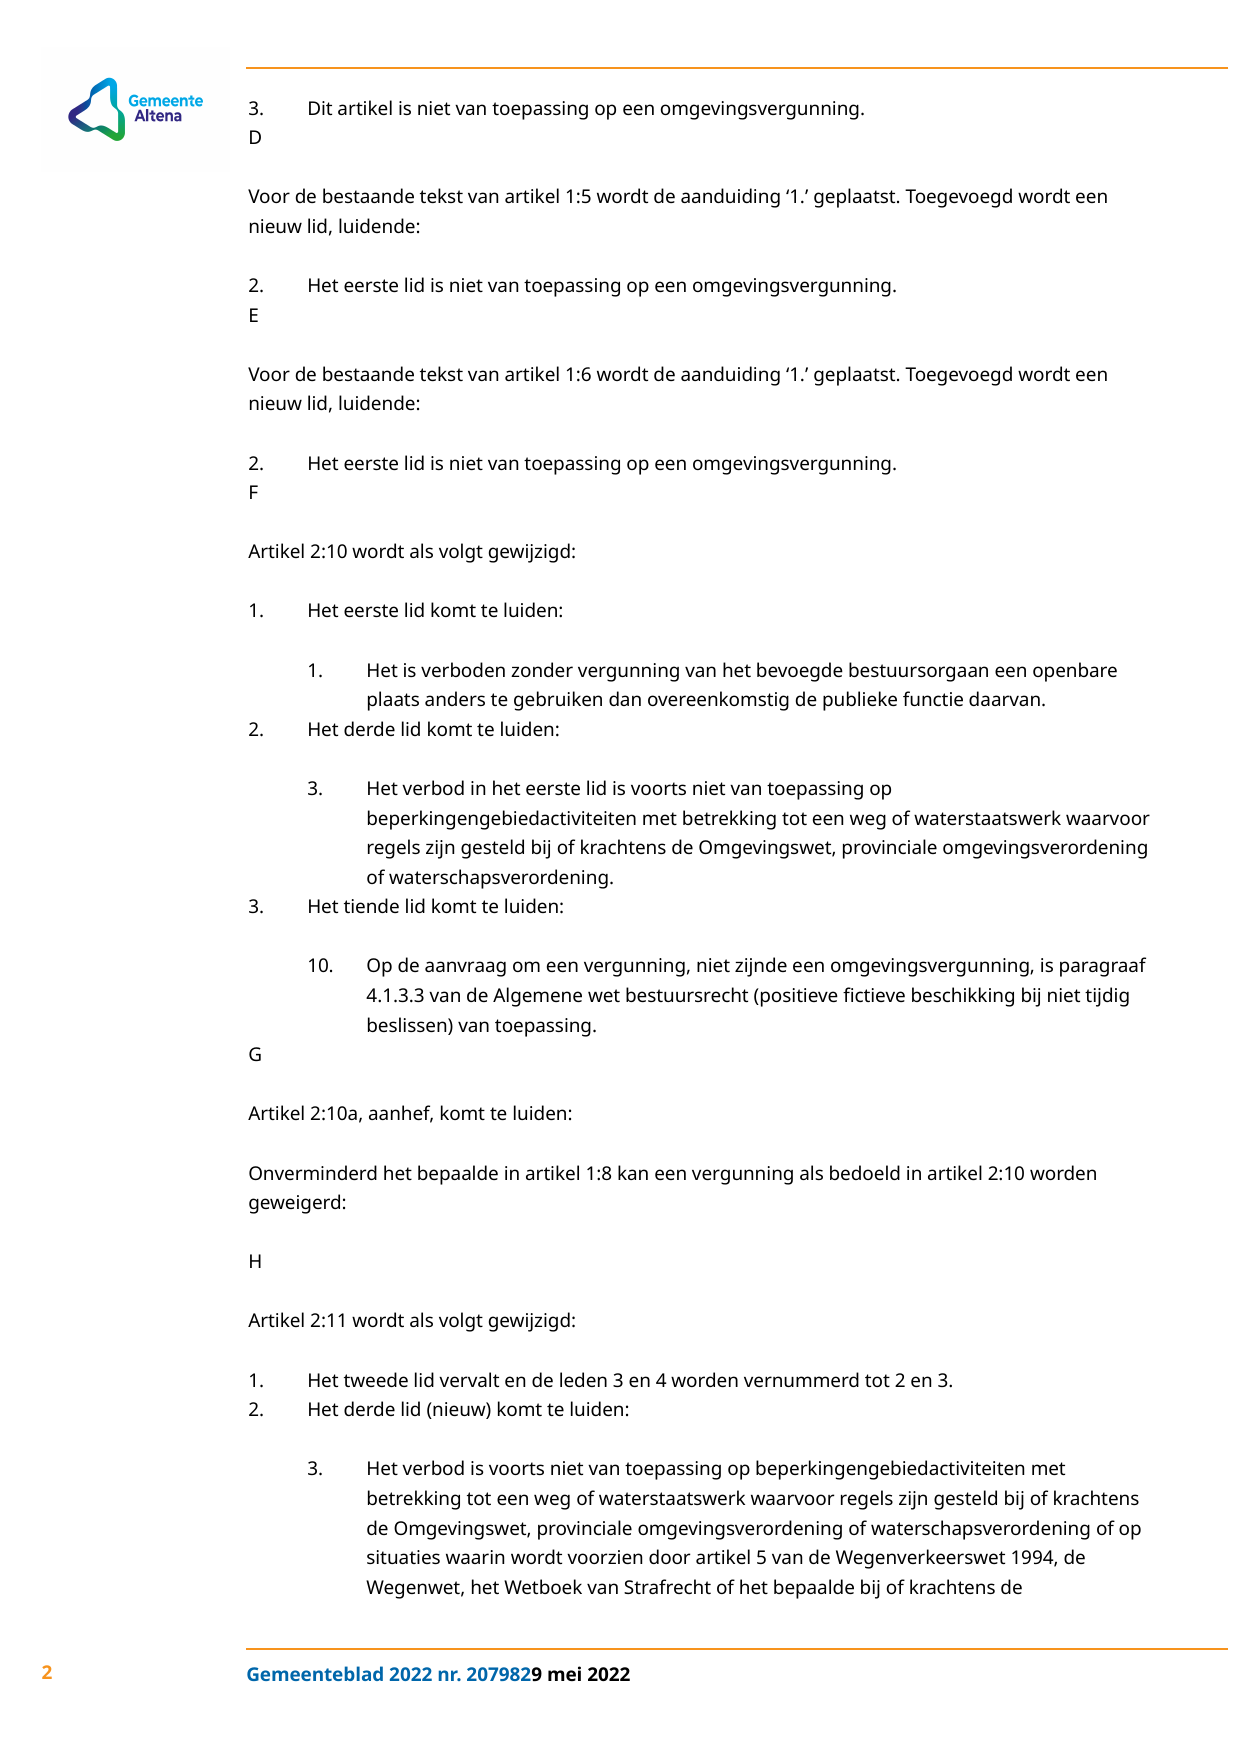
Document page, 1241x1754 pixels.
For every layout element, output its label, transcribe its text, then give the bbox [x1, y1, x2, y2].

text Onverminderd het bepaalde in artikel 1:8 kan een vergunning als bedoeld in artikel 2:10 worden geweigerd: [248, 1160, 1152, 1215]
picture [41, 47, 231, 172]
text Voor de bestaande tekst van artikel 1:6 wordt de aanduiding ‘1.’ geplaatst. Toegevoegd wordt een nieuw lid, luidende: [248, 361, 1152, 416]
text E [248, 302, 1152, 328]
list Het tweede lid vervalt en de leden 3 en 4 worden vernummerd tot 2 en 3. [248, 1367, 1152, 1393]
text F [248, 479, 1152, 505]
text G [248, 1041, 1152, 1067]
text Voor de bestaande tekst van artikel 1:5 wordt de aanduiding ‘1.’ geplaatst. Toegevoegd wordt een nieuw lid, luidende: [248, 183, 1152, 239]
list Het is verboden zonder vergunning van het bevoegde bestuursorgaan een openbare plaats anders te gebruiken dan overeenkomstig de publieke functie daarvan. [307, 657, 1152, 712]
list Op de aanvraag om een vergunning, niet zijnde een omgevingsvergunning, is paragraaf 4.1.3.3 van de Algemene wet bestuursrecht (positieve fictieve beschikking bij niet tijdig beslissen) van toepassing. [307, 953, 1152, 1038]
text D [248, 124, 1152, 150]
list Het eerste lid is niet van toepassing op een omgevingsvergunning. [248, 450, 1152, 476]
list Het verbod in het eerste lid is voorts niet van toepassing op beperkingengebiedactiviteiten met betrekking tot een weg of waterstaatswerk waarvoor regels zijn gesteld bij of krachtens de Omgevingswet, provinciale omgevingsverordening of waterschapsverordening. [307, 775, 1152, 890]
list Dit artikel is niet van toepassing op een omgevingsvergunning. [248, 95, 1152, 121]
text Artikel 2:10a, aanhef, komt te luiden: [248, 1101, 1152, 1126]
text Artikel 2:10 wordt als volgt gewijzigd: [248, 538, 1152, 564]
list Het derde lid (nieuw) komt te luiden: [248, 1396, 1152, 1422]
text H [248, 1248, 1152, 1274]
list Het derde lid komt te luiden: [248, 716, 1152, 742]
list Het verbod is voorts niet van toepassing op beperkingengebiedactiviteiten met betrekking tot een weg of waterstaatswerk waarvoor regels zijn gesteld bij of krachtens de Omgevingswet, provinciale omgevingsverordening of waterschapsverordening of op situaties waarin wordt voorzien door artikel 5 van de Wegenverkeerswet 1994, de Wegenwet, het Wetboek van Strafrecht of het bepaalde bij of krachtens de [307, 1456, 1152, 1600]
list Het eerste lid is niet van toepassing op een omgevingsvergunning. [248, 272, 1152, 298]
list Het tiende lid komt te luiden: [248, 893, 1152, 919]
list Het eerste lid komt te luiden: [248, 598, 1152, 623]
text Artikel 2:11 wordt als volgt gewijzigd: [248, 1308, 1152, 1333]
